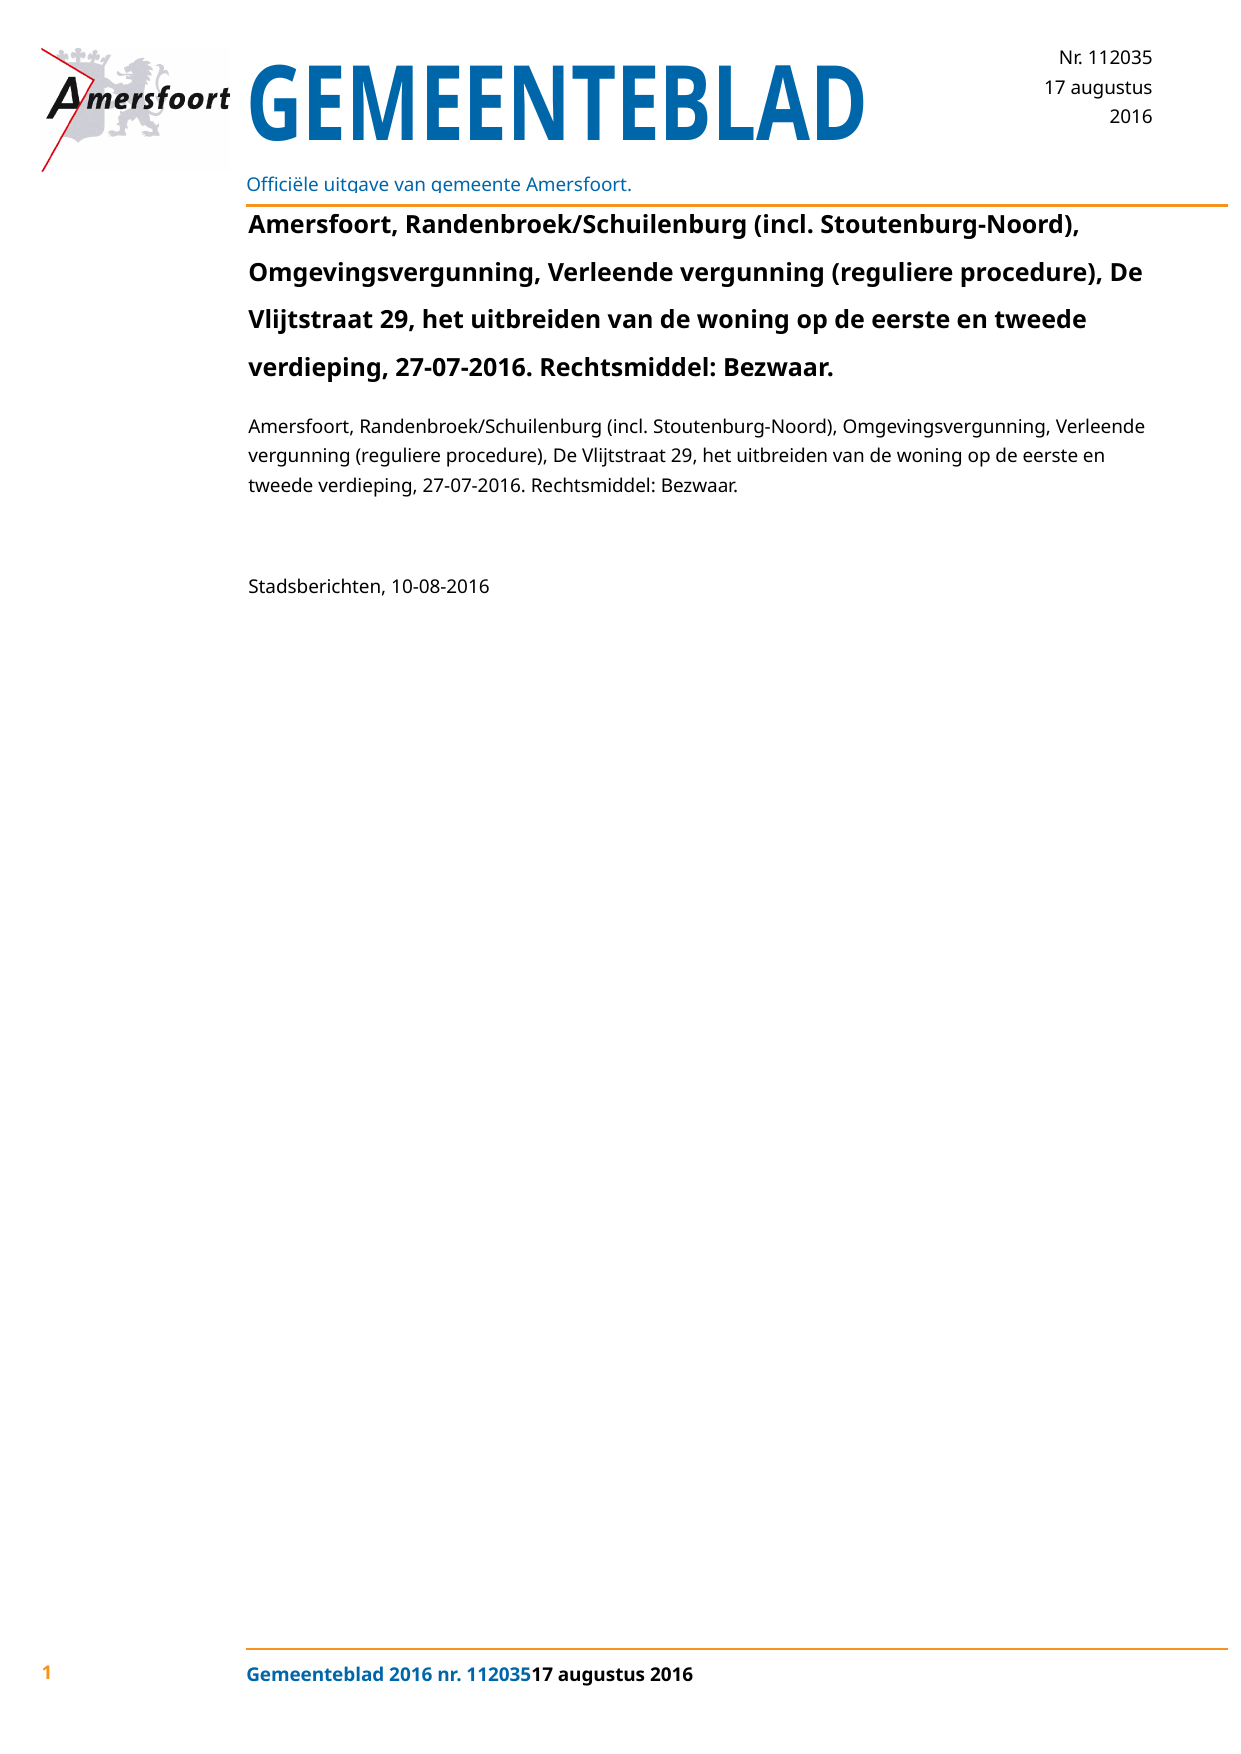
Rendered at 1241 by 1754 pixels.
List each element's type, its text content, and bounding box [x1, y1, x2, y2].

text Amersfoort, Randenbroek/Schuilenburg (incl. Stoutenburg-Noord), Omgevingsvergunning, Verleende vergunning (reguliere procedure), De Vlijtstraat 29, het uitbreiden van de woning op de eerste en tweede verdieping, 27-07-2016. Rechtsmiddel: Bezwaar. [248, 413, 1152, 498]
picture [41, 47, 231, 172]
text Stadsberichten, 10-08-2016 [248, 573, 1152, 599]
text Amersfoort, Randenbroek/Schuilenburg (incl. Stoutenburg-Noord), Omgevingsvergunning, Verleende vergunning (reguliere procedure), De Vlijtstraat 29, het uitbreiden van de woning op de eerste en tweede verdieping, 27-07-2016. Rechtsmiddel: Bezwaar. [248, 207, 1152, 384]
